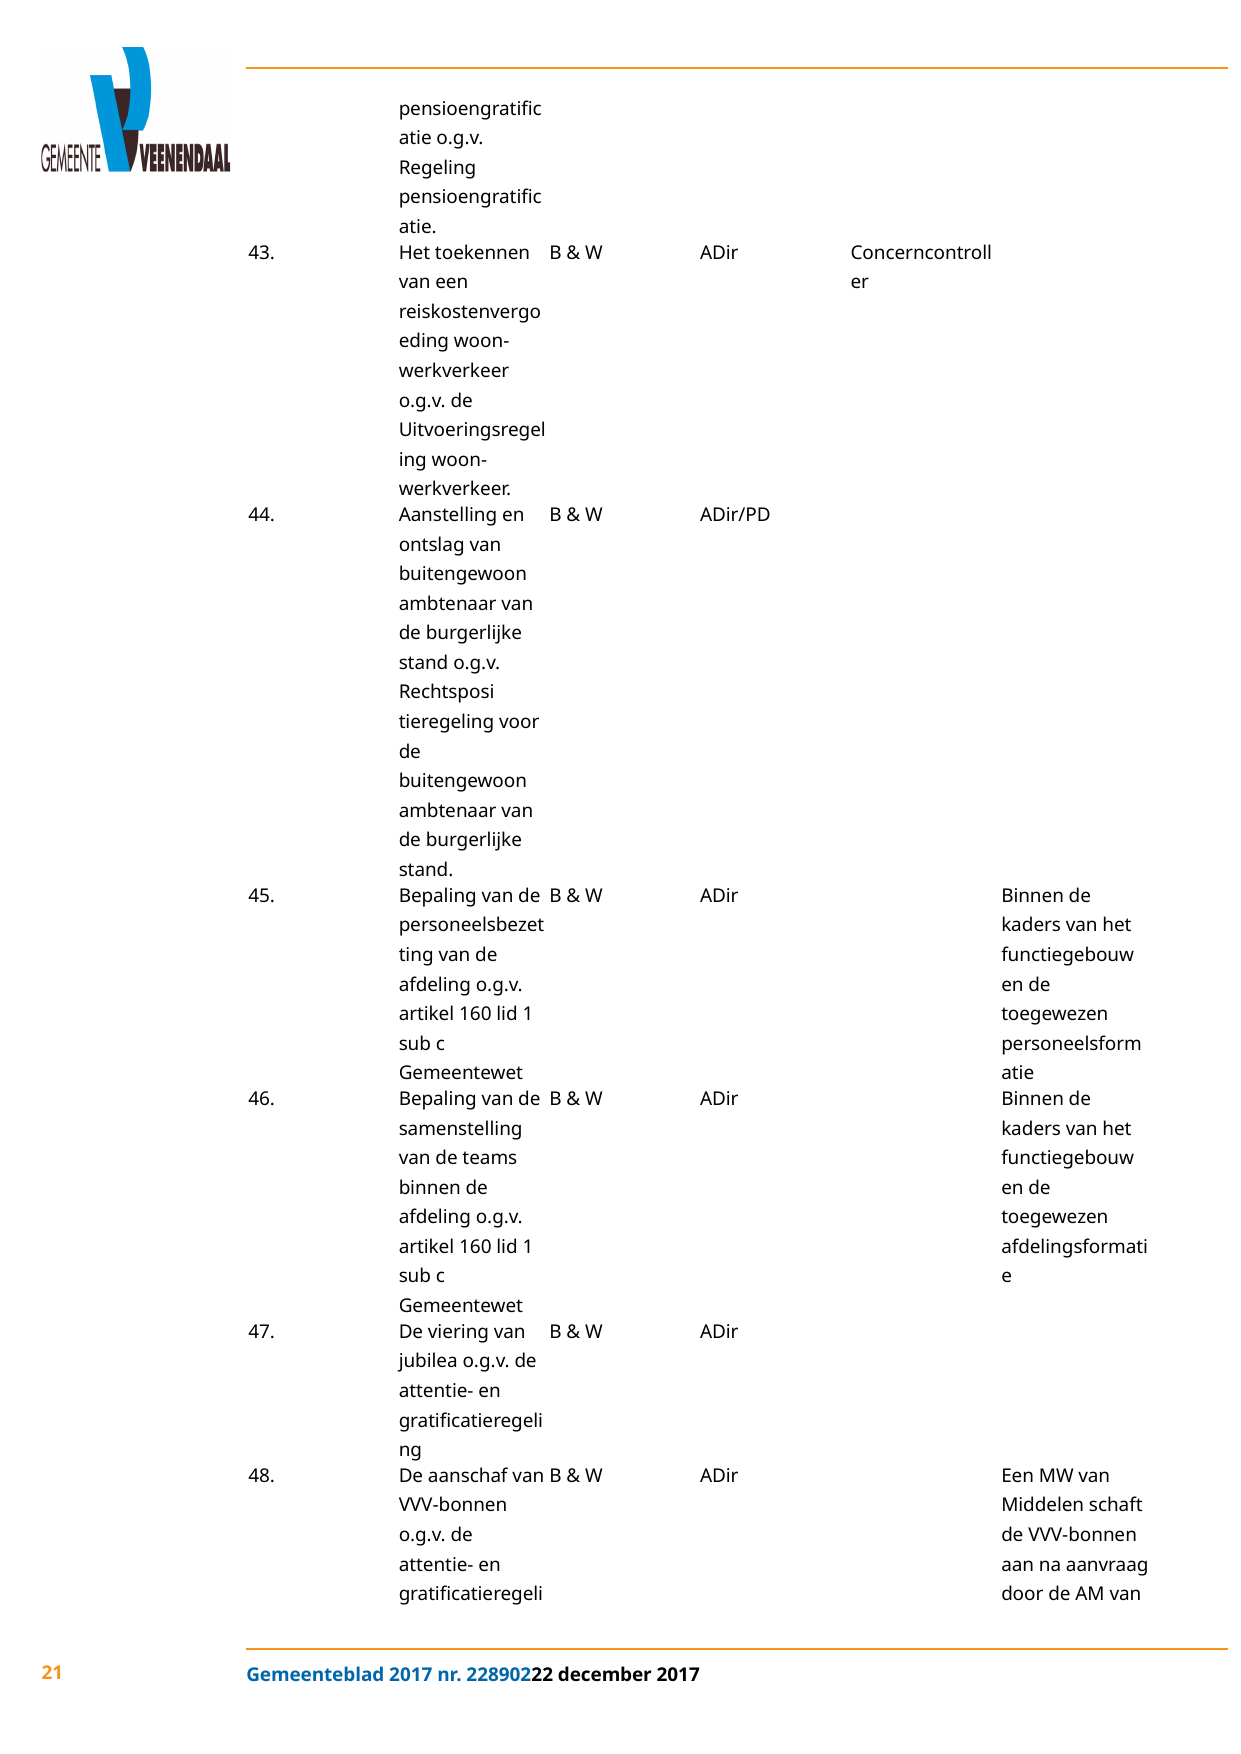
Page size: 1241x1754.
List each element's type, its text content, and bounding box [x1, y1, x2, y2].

table_cell Binnen de kaders van het functiegebouw en de toegewezen personeelsformatie [1001, 882, 1152, 1085]
table_cell De viering van jubilea o.g.v. de attentie- en gratificatieregeling [399, 1318, 549, 1462]
table_cell [850, 882, 1001, 1085]
table_cell [700, 95, 850, 239]
table_cell [850, 501, 1001, 882]
table_cell [850, 1462, 1001, 1606]
table_cell B & W [549, 501, 700, 882]
table_cell De aanschaf van VVV-bonnen o.g.v. de attentie- en gratificatieregeli [399, 1462, 549, 1606]
table_cell B & W [549, 1085, 700, 1318]
table_cell ADir [700, 1085, 850, 1318]
table_cell ADir [700, 239, 850, 501]
table_cell ADir [700, 1462, 850, 1606]
table_cell Een MW van Middelen schaft de VVV-bonnen aan na aanvraag door de AM van [1001, 1462, 1152, 1606]
table_cell [850, 95, 1001, 239]
table_cell [1001, 1318, 1152, 1462]
table_cell pensioengratificatie o.g.v. Regeling pensioengratificatie. [399, 95, 549, 239]
table_cell [248, 882, 398, 1085]
table_cell Binnen de kaders van het functiegebouw en de toegewezen afdelingsformatie [1001, 1085, 1152, 1318]
table_cell B & W [549, 882, 700, 1085]
table_cell [248, 95, 398, 239]
table_cell [1001, 501, 1152, 882]
picture [123, 47, 231, 172]
table_cell [850, 1318, 1001, 1462]
table_cell Concerncontroller [850, 239, 1001, 501]
table_cell B & W [549, 1318, 700, 1462]
table_cell [248, 1085, 398, 1318]
table_cell [248, 501, 398, 882]
table_cell [248, 1462, 398, 1606]
table_cell B & W [549, 239, 700, 501]
table_cell ADir [700, 1318, 850, 1462]
table_cell Bepaling van de samenstelling van de teams binnen de afdeling o.g.v. artikel 160 lid 1 sub c Gemeentewet [399, 1085, 549, 1318]
table_cell [248, 1318, 398, 1462]
table_cell Aanstelling en ontslag van buitengewoon ambtenaar van de burgerlijke stand o.g.v. Rechtsposi tieregeling voor de buitengewoon ambtenaar van de burgerlijke stand. [399, 501, 549, 882]
picture [41, 47, 130, 172]
table_cell [850, 1085, 1001, 1318]
table_cell Het toekennen van een reiskostenvergoeding woon-werkverkeer o.g.v. de Uitvoeringsregeling woon-werkverkeer. [399, 239, 549, 501]
table_cell [549, 95, 700, 239]
table_cell [248, 239, 398, 501]
table_cell B & W [549, 1462, 700, 1606]
table_cell [1001, 95, 1152, 239]
table_cell ADir/PD [700, 501, 850, 882]
table_cell [1001, 239, 1152, 501]
table_cell Bepaling van de personeelsbezetting van de afdeling o.g.v. artikel 160 lid 1 sub c Gemeentewet [399, 882, 549, 1085]
table_cell ADir [700, 882, 850, 1085]
